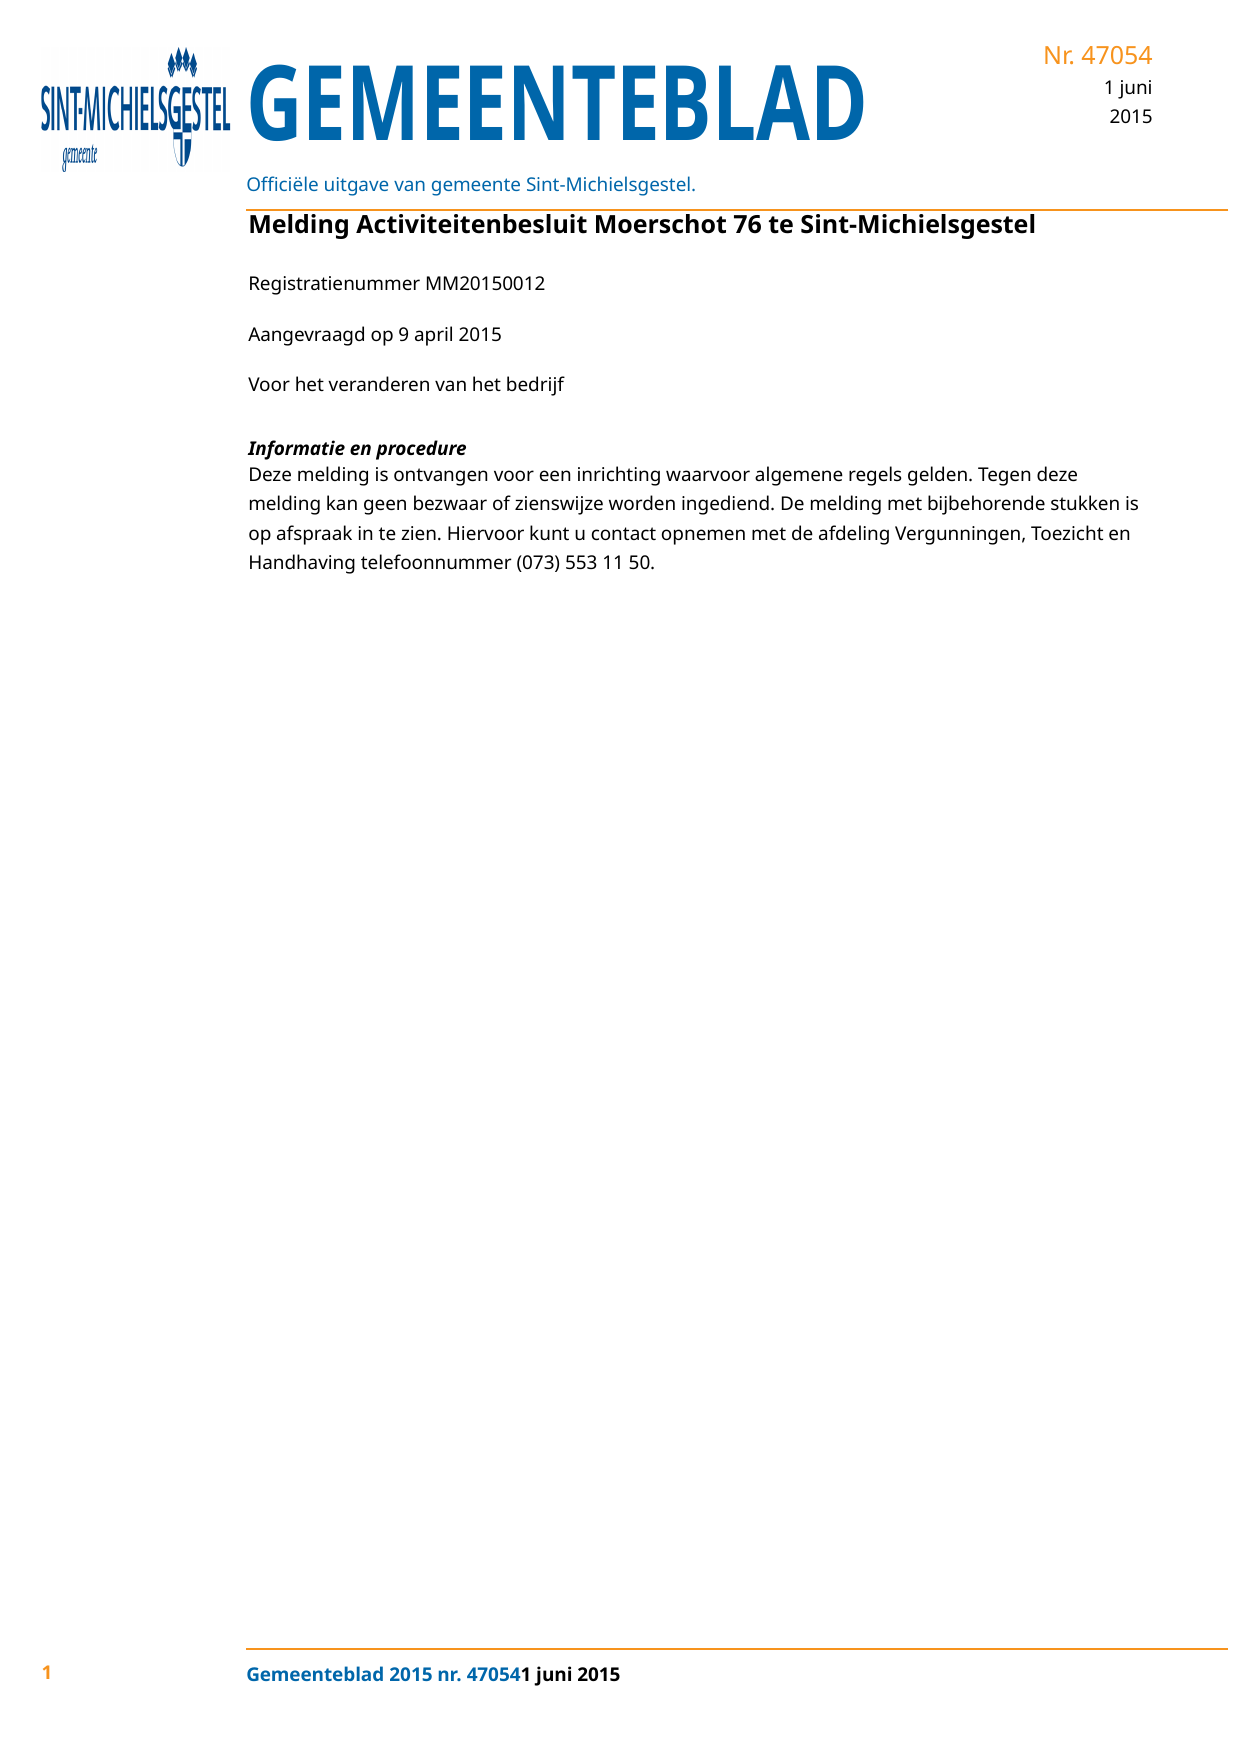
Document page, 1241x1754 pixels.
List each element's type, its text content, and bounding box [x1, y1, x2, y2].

text Aangevraagd op 9 april 2015 [248, 321, 1152, 346]
picture [41, 47, 231, 172]
text Deze melding is ontvangen voor een inrichting waarvoor algemene regels gelden. Tegen deze melding kan geen bezwaar of zienswijze worden ingediend. De melding met bijbehorende stukken is op afspraak in te zien. Hiervoor kunt u contact opnemen met de afdeling Vergunningen, Toezicht en Handhaving telefoonnummer (073) 553 11 50. [248, 461, 1152, 575]
text Voor het veranderen van het bedrijf [248, 371, 1152, 397]
text Registratienummer MM20150012 [248, 270, 1152, 296]
text Informatie en procedure [248, 435, 1152, 461]
text Melding Activiteitenbesluit Moerschot 76 te Sint-Michielsgestel [248, 211, 1152, 241]
